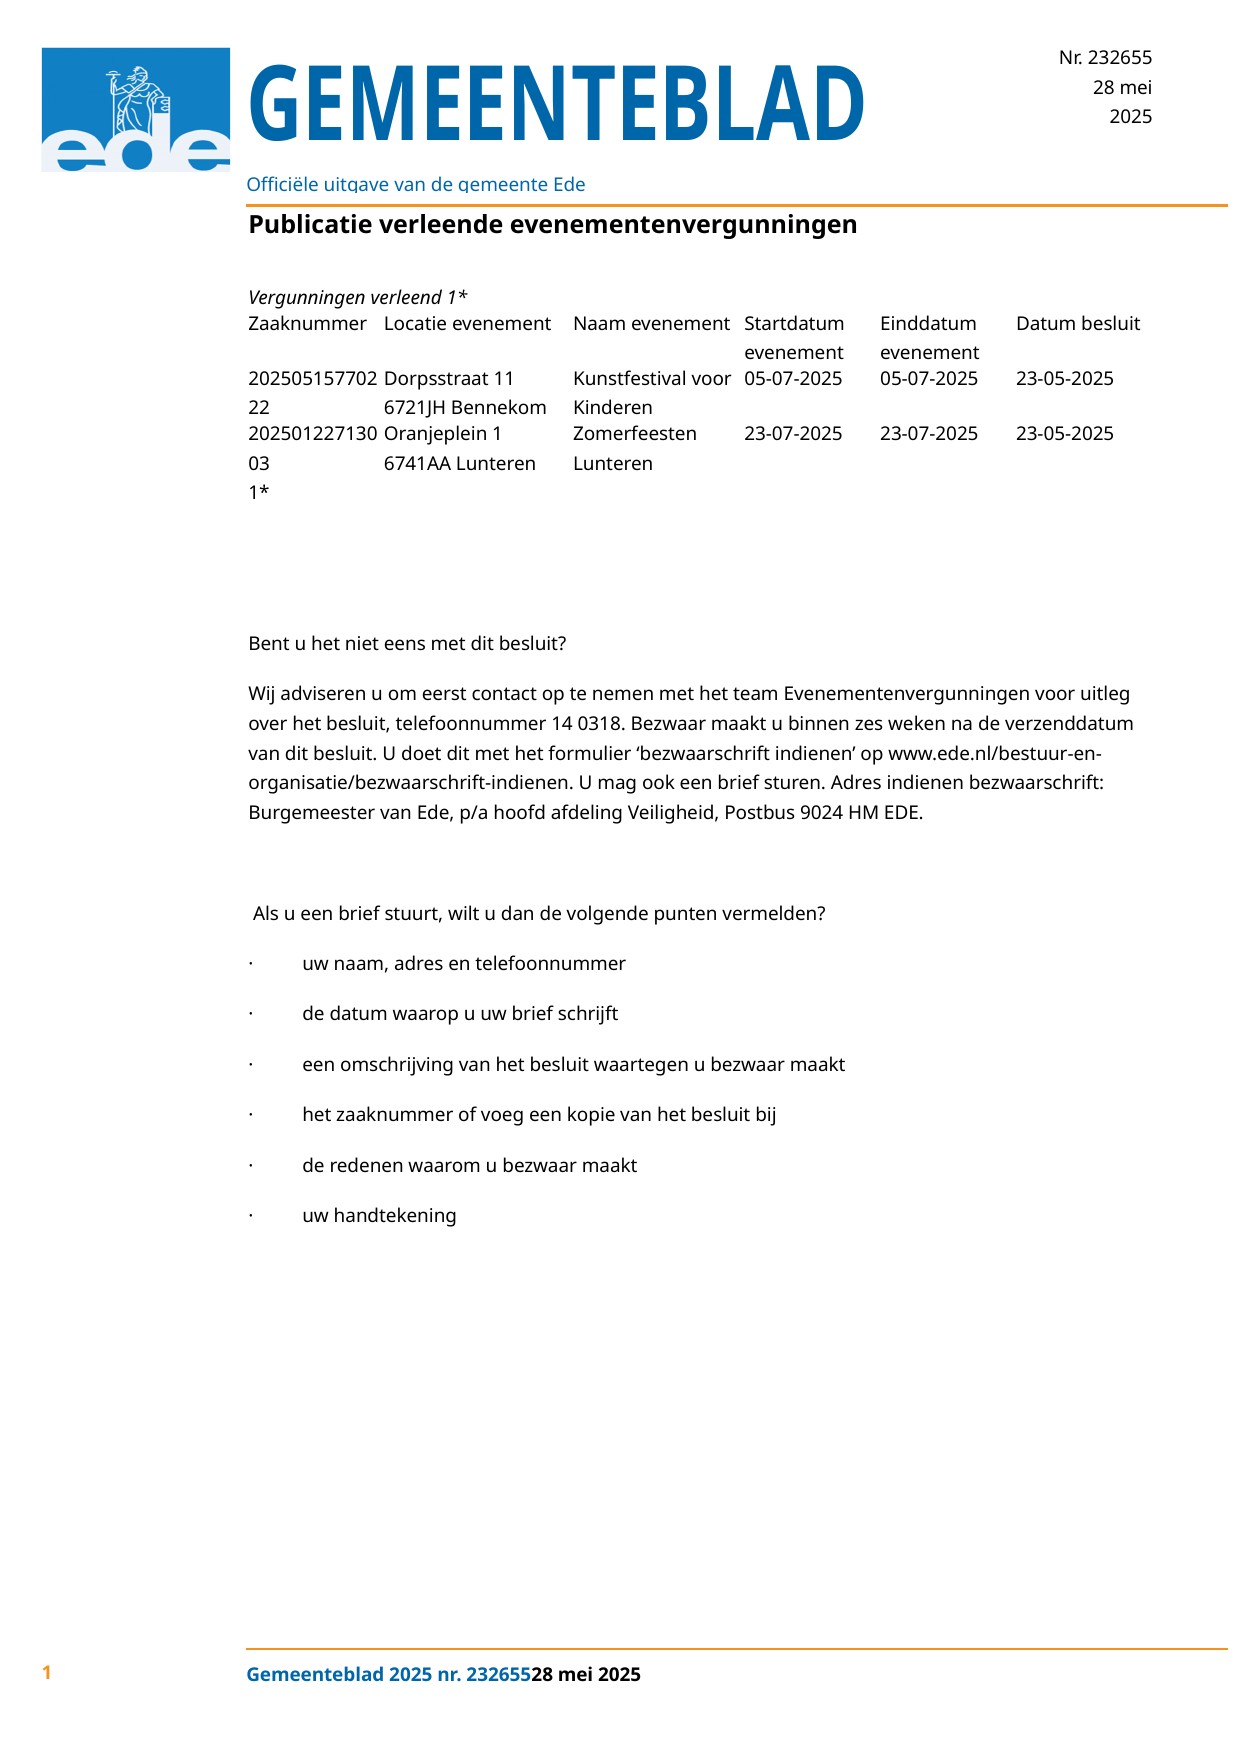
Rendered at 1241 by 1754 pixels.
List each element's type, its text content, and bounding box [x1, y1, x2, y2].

text · een omschrijving van het besluit waartegen u bezwaar maakt [248, 1051, 1152, 1077]
table_cell 05-07-2025 [880, 365, 1016, 420]
picture [41, 47, 231, 172]
table_cell Zomerfeesten Lunteren [573, 420, 744, 476]
table_cell Kunstfestival voor Kinderen [573, 365, 744, 420]
table_cell 05-07-2025 [744, 365, 880, 420]
text · uw naam, adres en telefoonnummer [248, 950, 1152, 976]
table_cell 23-05-2025 [1016, 365, 1152, 420]
table_cell 23-07-2025 [744, 420, 880, 476]
table_header Einddatum evenement [880, 310, 1016, 365]
table_header Zaaknummer [248, 310, 384, 365]
text Als u een brief stuurt, wilt u dan de volgende punten vermelden? [248, 900, 1152, 925]
table_header Naam evenement [573, 310, 744, 365]
text · het zaaknummer of voeg een kopie van het besluit bij [248, 1101, 1152, 1127]
text · de redenen waarom u bezwaar maakt [248, 1152, 1152, 1177]
text Vergunningen verleend 1* [248, 284, 1152, 309]
text Publicatie verleende evenementenvergunningen [248, 207, 1152, 241]
table_header Startdatum evenement [744, 310, 880, 365]
table_header Datum besluit [1016, 310, 1152, 365]
table_cell 20250515770222 [248, 365, 384, 420]
text 1* [248, 479, 1152, 504]
table_cell Oranjeplein 1 6741AA Lunteren [384, 420, 573, 476]
table_cell 23-05-2025 [1016, 420, 1152, 476]
text Bent u het niet eens met dit besluit? [248, 630, 1152, 656]
text · de datum waarop u uw brief schrijft [248, 1001, 1152, 1026]
text Wij adviseren u om eerst contact op te nemen met het team Evenementenvergunningen voor uitleg over het besluit, telefoonnummer 14 0318. Bezwaar maakt u binnen zes weken na de verzenddatum van dit besluit. U doet dit met het formulier ‘bezwaarschrift indienen’ op www.ede.nl/bestuur-en-organisatie/bezwaarschrift-indienen. U mag ook een brief sturen. Adres indienen bezwaarschrift: Burgemeester van Ede, p/a hoofd afdeling Veiligheid, Postbus 9024 HM EDE. [248, 681, 1152, 824]
table_header Locatie evenement [384, 310, 573, 365]
table_cell Dorpsstraat 11 6721JH Bennekom [384, 365, 573, 420]
text · uw handtekening [248, 1202, 1152, 1228]
table_cell 20250122713003 [248, 420, 384, 476]
table_cell 23-07-2025 [880, 420, 1016, 476]
